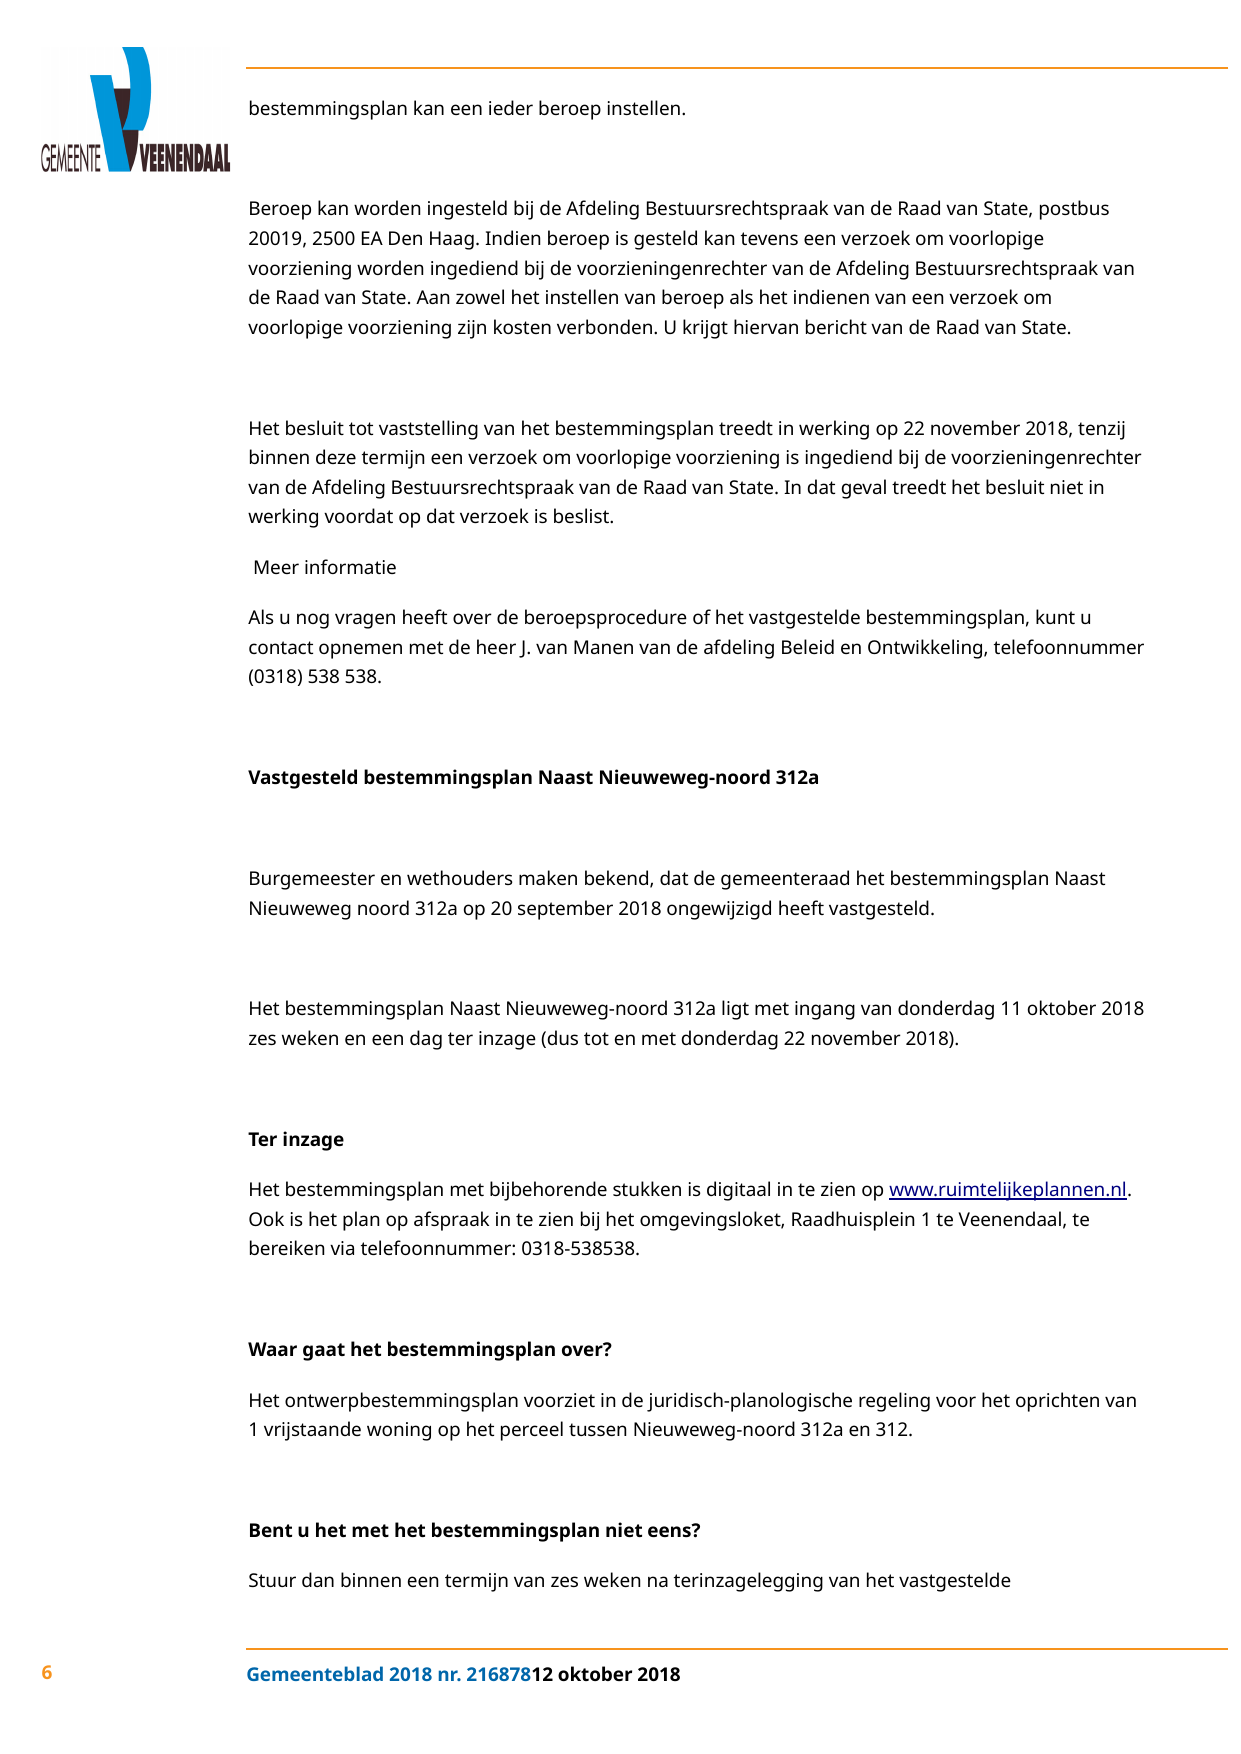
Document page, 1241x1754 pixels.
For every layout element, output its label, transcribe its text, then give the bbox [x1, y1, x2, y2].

text Het bestemmingsplan met bijbehorende stukken is digitaal in te zien op www.ruimtelijkeplannen.nl. Ook is het plan op afspraak in te zien bij het omgevingsloket, Raadhuisplein 1 te Veenendaal, te bereiken via telefoonnummer: 0318-538538. [248, 1176, 1152, 1261]
text Ter inzage [248, 1126, 1152, 1152]
text Waar gaat het bestemmingsplan over? [248, 1336, 1152, 1362]
text Het besluit tot vaststelling van het bestemmingsplan treedt in werking op 22 november 2018, tenzij binnen deze termijn een verzoek om voorlopige voorziening is ingediend bij de voorzieningenrechter van de Afdeling Bestuursrechtspraak van de Raad van State. In dat geval treedt het besluit niet in werking voordat op dat verzoek is beslist. [248, 415, 1152, 529]
picture [41, 47, 130, 172]
text Burgemeester en wethouders maken bekend, dat de gemeenteraad het bestemmingsplan Naast Nieuweweg noord 312a op 20 september 2018 ongewijzigd heeft vastgesteld. [248, 865, 1152, 921]
text bestemmingsplan kan een ieder beroep instellen. [248, 95, 1152, 121]
text Stuur dan binnen een termijn van zes weken na terinzagelegging van het vastgestelde [248, 1568, 1152, 1593]
text Vastgesteld bestemmingsplan Naast Nieuweweg-noord 312a [248, 764, 1152, 790]
text Bent u het met het bestemmingsplan niet eens? [248, 1517, 1152, 1543]
text Het ontwerpbestemmingsplan voorziet in de juridisch-planologische regeling voor het oprichten van 1 vrijstaande woning op het perceel tussen Nieuweweg-noord 312a en 312. [248, 1387, 1152, 1442]
text Meer informatie [248, 554, 1152, 580]
text Het bestemmingsplan Naast Nieuweweg-noord 312a ligt met ingang van donderdag 11 oktober 2018 zes weken en een dag ter inzage (dus tot en met donderdag 22 november 2018). [248, 996, 1152, 1051]
text Als u nog vragen heeft over de beroepsprocedure of het vastgestelde bestemmingsplan, kunt u contact opnemen met de heer J. van Manen van de afdeling Beleid en Ontwikkeling, telefoonnummer (0318) 538 538. [248, 604, 1152, 689]
text Beroep kan worden ingesteld bij de Afdeling Bestuursrechtspraak van de Raad van State, postbus 20019, 2500 EA Den Haag. Indien beroep is gesteld kan tevens een verzoek om voorlopige voorziening worden ingediend bij de voorzieningenrechter van de Afdeling Bestuursrechtspraak van de Raad van State. Aan zowel het instellen van beroep als het indienen van een verzoek om voorlopige voorziening zijn kosten verbonden. U krijgt hiervan bericht van de Raad van State. [248, 196, 1152, 340]
picture [123, 47, 231, 172]
